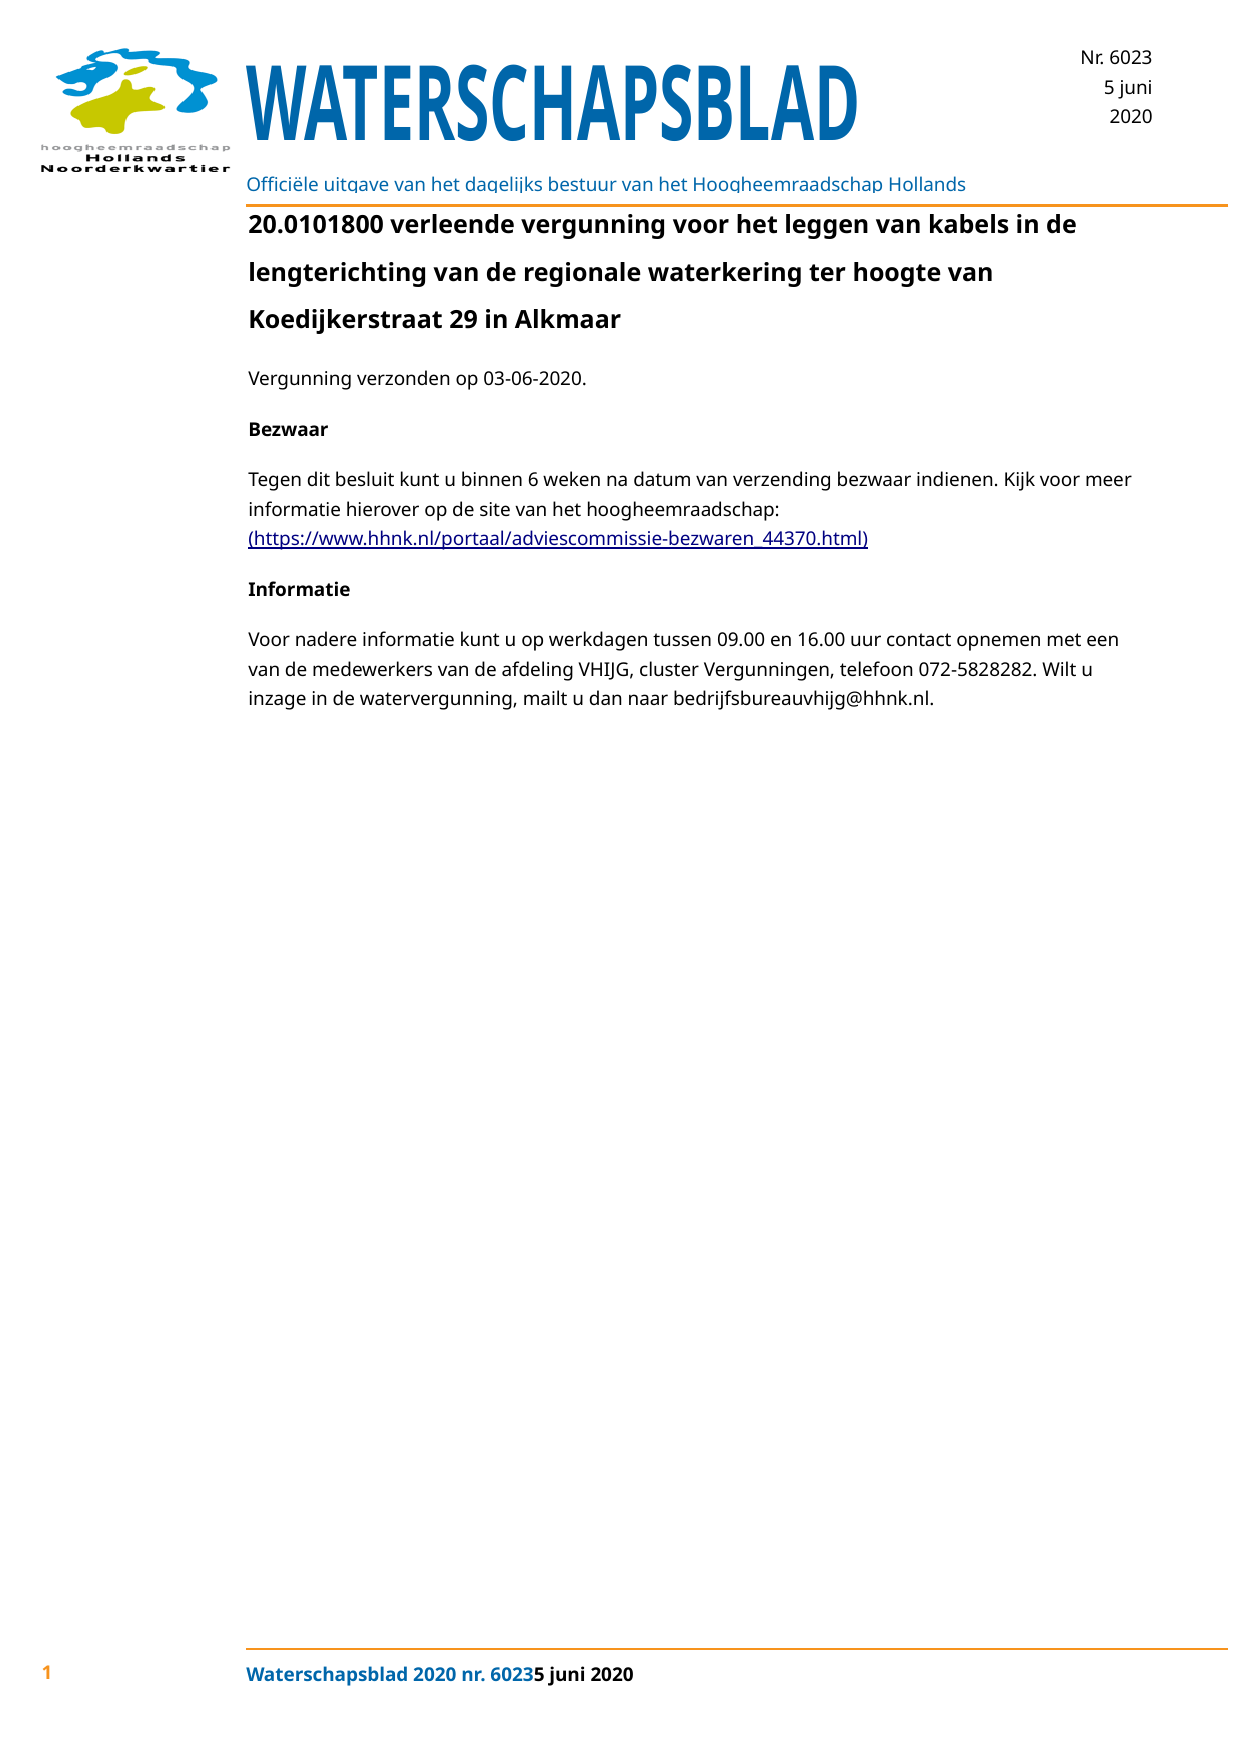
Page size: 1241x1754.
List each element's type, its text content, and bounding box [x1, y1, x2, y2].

text Voor nadere informatie kunt u op werkdagen tussen 09.00 en 16.00 uur contact opnemen met een van de medewerkers van de afdeling VHIJG, cluster Vergunningen, telefoon 072-5828282. Wilt u inzage in de watervergunning, mailt u dan naar bedrijfsbureauvhijg@hhnk.nl. [248, 626, 1152, 711]
text 20.0101800 verleende vergunning voor het leggen van kabels in de lengterichting van de regionale waterkering ter hoogte van Koedijkerstraat 29 in Alkmaar [248, 207, 1152, 336]
text Informatie [248, 576, 1152, 602]
text Bezwaar [248, 416, 1152, 442]
text Vergunning verzonden op 03-06-2020. [248, 366, 1152, 391]
text Tegen dit besluit kunt u binnen 6 weken na datum van verzending bezwaar indienen. Kijk voor meer informatie hierover op de site van het hoogheemraadschap: (https://www.hhnk.nl/portaal/adviescommissie-bezwaren_44370.html) [248, 466, 1152, 551]
picture [41, 47, 231, 172]
